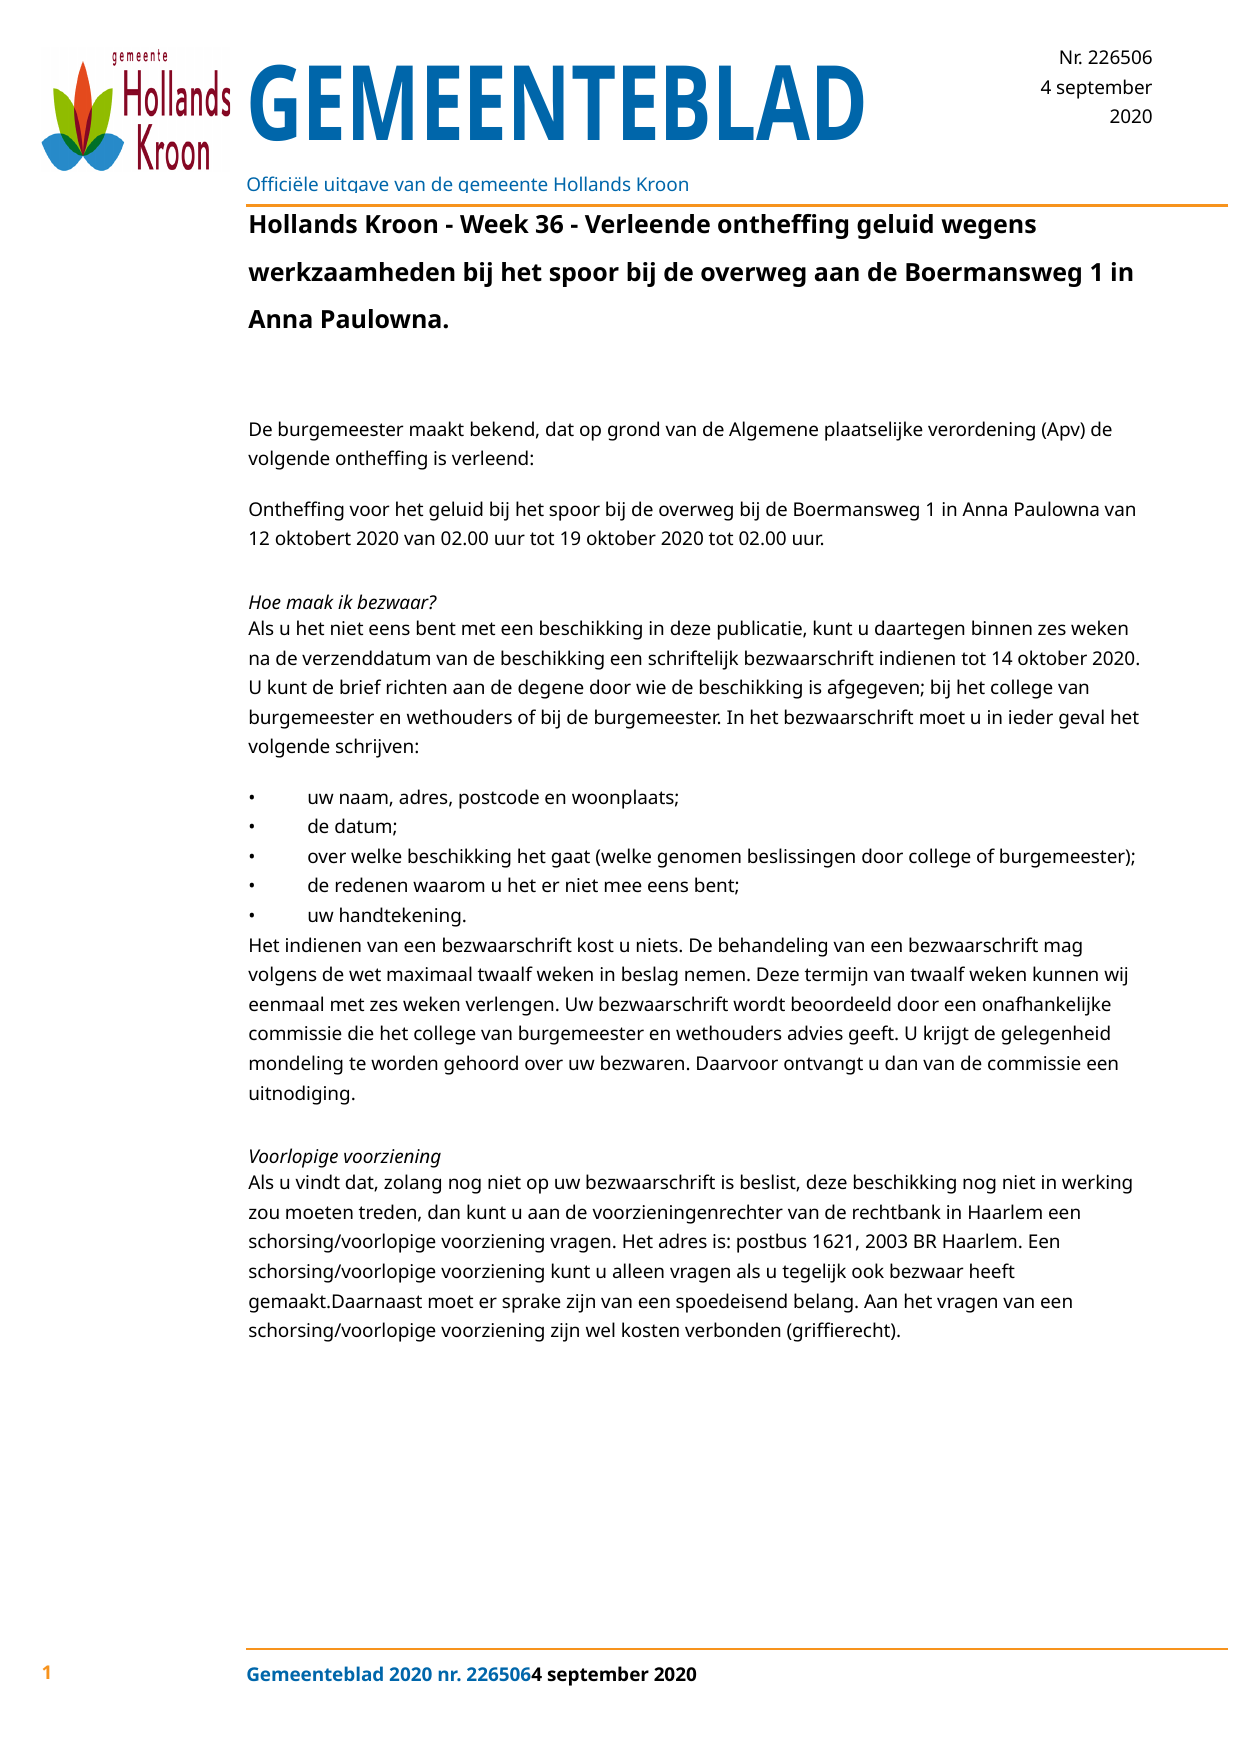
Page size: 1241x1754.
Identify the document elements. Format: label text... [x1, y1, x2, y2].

text Als u vindt dat, zolang nog niet op uw bezwaarschrift is beslist, deze beschikking nog niet in werking zou moeten treden, dan kunt u aan de voorzieningenrechter van de rechtbank in Haarlem een schorsing/voorlopige voorziening vragen. Het adres is: postbus 1621, 2003 BR Haarlem. Een schorsing/voorlopige voorziening kunt u alleen vragen als u tegelijk ook bezwaar heeft gemaakt.Daarnaast moet er sprake zijn van een spoedeisend belang. Aan het vragen van een schorsing/voorlopige voorziening zijn wel kosten verbonden (griffierecht). [248, 1169, 1152, 1343]
list uw handtekening. [248, 902, 1152, 928]
text Als u het niet eens bent met een beschikking in deze publicatie, kunt u daartegen binnen zes weken na de verzenddatum van de beschikking een schriftelijk bezwaarschrift indienen tot 14 oktober 2020. U kunt de brief richten aan de degene door wie de beschikking is afgegeven; bij het college van burgemeester en wethouders of bij de burgemeester. In het bezwaarschrift moet u in ieder geval het volgende schrijven: [248, 615, 1152, 759]
text De burgemeester maakt bekend, dat op grond van de Algemene plaatselijke verordening (Apv) de volgende ontheffing is verleend: [248, 416, 1152, 471]
list over welke beschikking het gaat (welke genomen beslissingen door college of burgemeester); [248, 843, 1152, 869]
text Hollands Kroon - Week 36 - Verleende ontheffing geluid wegens werkzaamheden bij het spoor bij de overweg aan de Boermansweg 1 in Anna Paulowna. [248, 207, 1152, 336]
text Ontheffing voor het geluid bij het spoor bij de overweg bij de Boermansweg 1 in Anna Paulowna van 12 oktobert 2020 van 02.00 uur tot 19 oktober 2020 tot 02.00 uur. [248, 496, 1152, 551]
text Het indienen van een bezwaarschrift kost u niets. De behandeling van een bezwaarschrift mag volgens de wet maximaal twaalf weken in beslag nemen. Deze termijn van twaalf weken kunnen wij eenmaal met zes weken verlengen. Uw bezwaarschrift wordt beoordeeld door een onafhankelijke commissie die het college van burgemeester en wethouders advies geeft. U krijgt de gelegenheid mondeling te worden gehoord over uw bezwaren. Daarvoor ontvangt u dan van de commissie een uitnodiging. [248, 932, 1152, 1106]
list de redenen waarom u het er niet mee eens bent; [248, 873, 1152, 898]
list uw naam, adres, postcode en woonplaats; [248, 784, 1152, 810]
text Hoe maak ik bezwaar? [248, 589, 1152, 615]
list de datum; [248, 813, 1152, 839]
text Voorlopige voorziening [248, 1144, 1152, 1169]
picture [41, 47, 231, 172]
